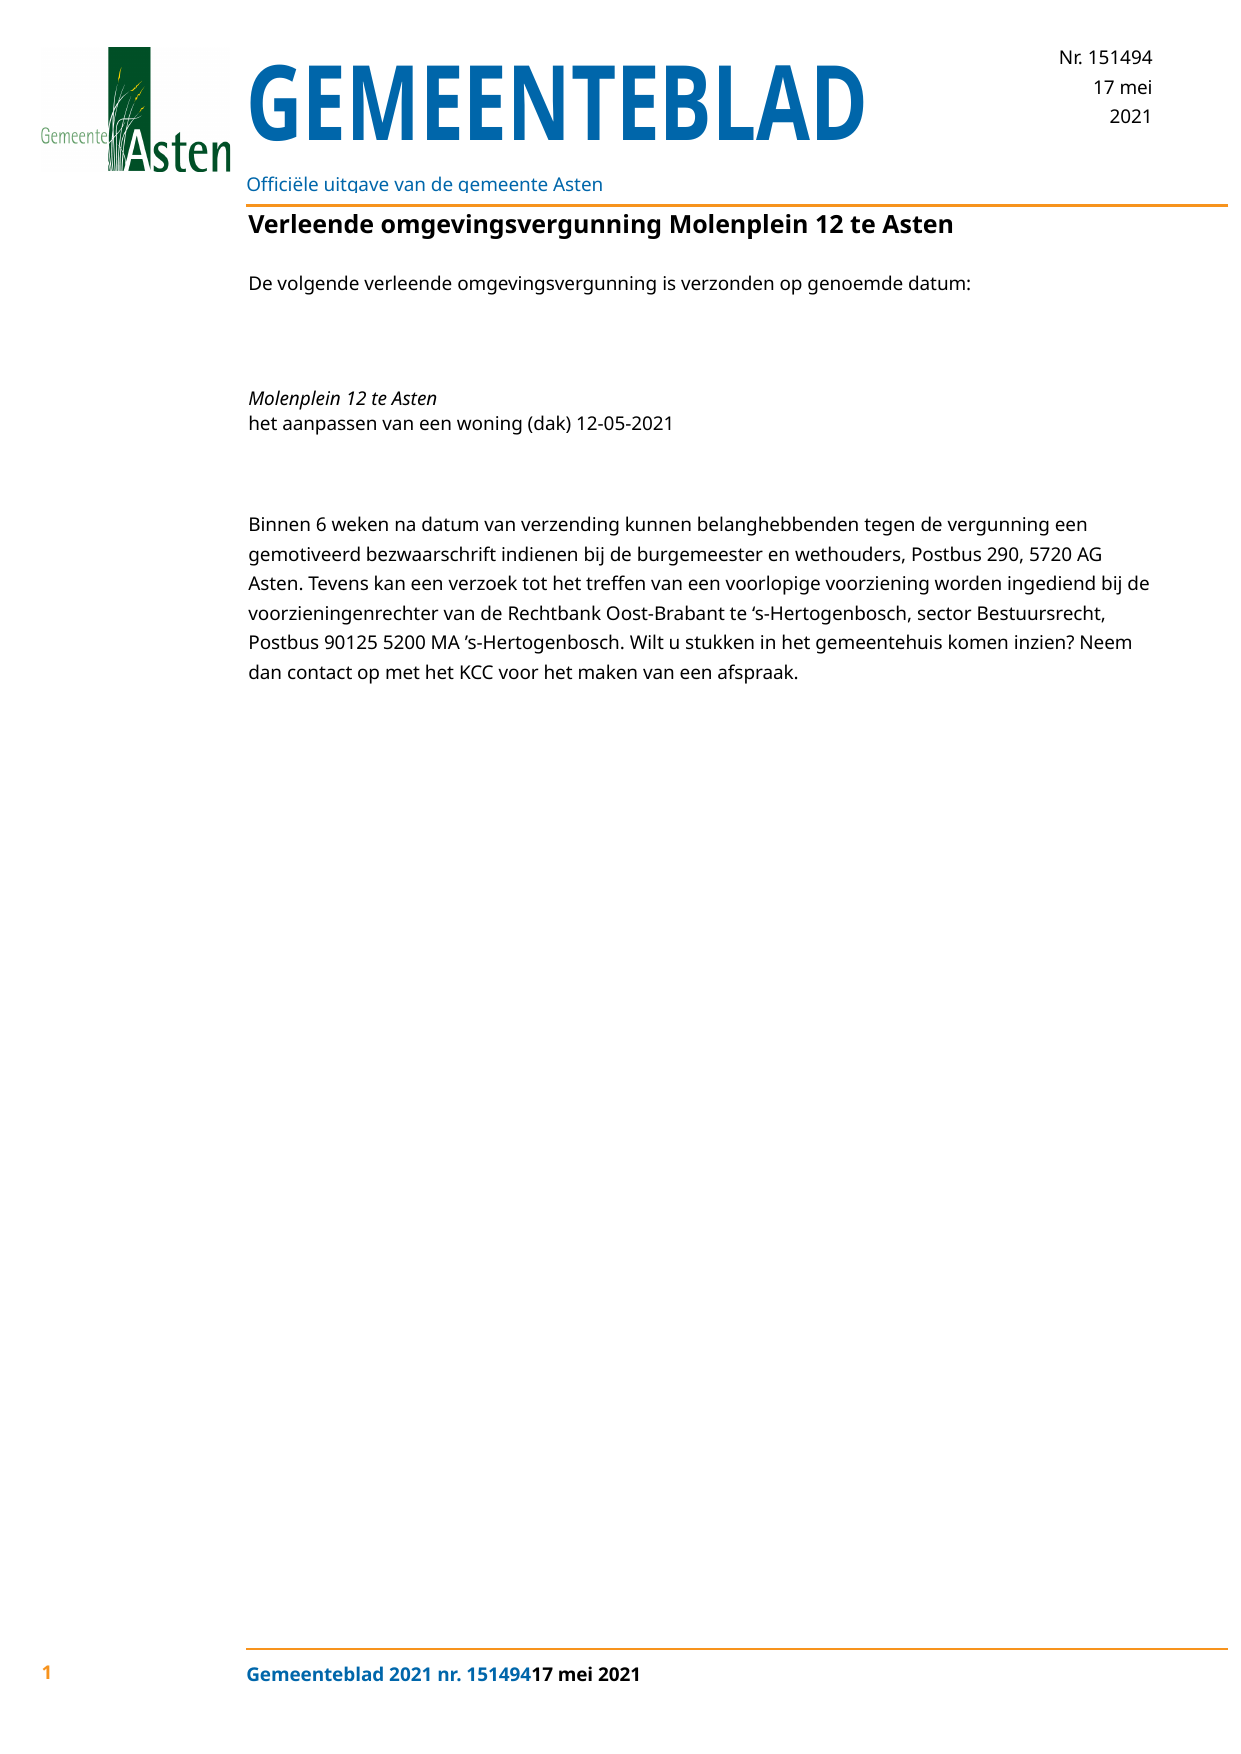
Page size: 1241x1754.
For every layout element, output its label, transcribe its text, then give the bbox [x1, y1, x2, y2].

text Molenplein 12 te Asten [248, 385, 1152, 410]
text Binnen 6 weken na datum van verzending kunnen belanghebbenden tegen de vergunning een gemotiveerd bezwaarschrift indienen bij de burgemeester en wethouders, Postbus 290, 5720 AG Asten. Tevens kan een verzoek tot het treffen van een voorlopige voorziening worden ingediend bij de voorzieningenrechter van de Rechtbank Oost-Brabant te ‘s-Hertogenbosch, sector Bestuursrecht, Postbus 90125 5200 MA ’s-Hertogenbosch. Wilt u stukken in het gemeentehuis komen inzien? Neem dan contact op met het KCC voor het maken van een afspraak. [248, 511, 1152, 685]
text het aanpassen van een woning (dak) 12-05-2021 [248, 410, 1152, 436]
text Verleende omgevingsvergunning Molenplein 12 te Asten [248, 207, 1152, 241]
picture [41, 47, 231, 172]
text De volgende verleende omgevingsvergunning is verzonden op genoemde datum: [248, 270, 1152, 296]
